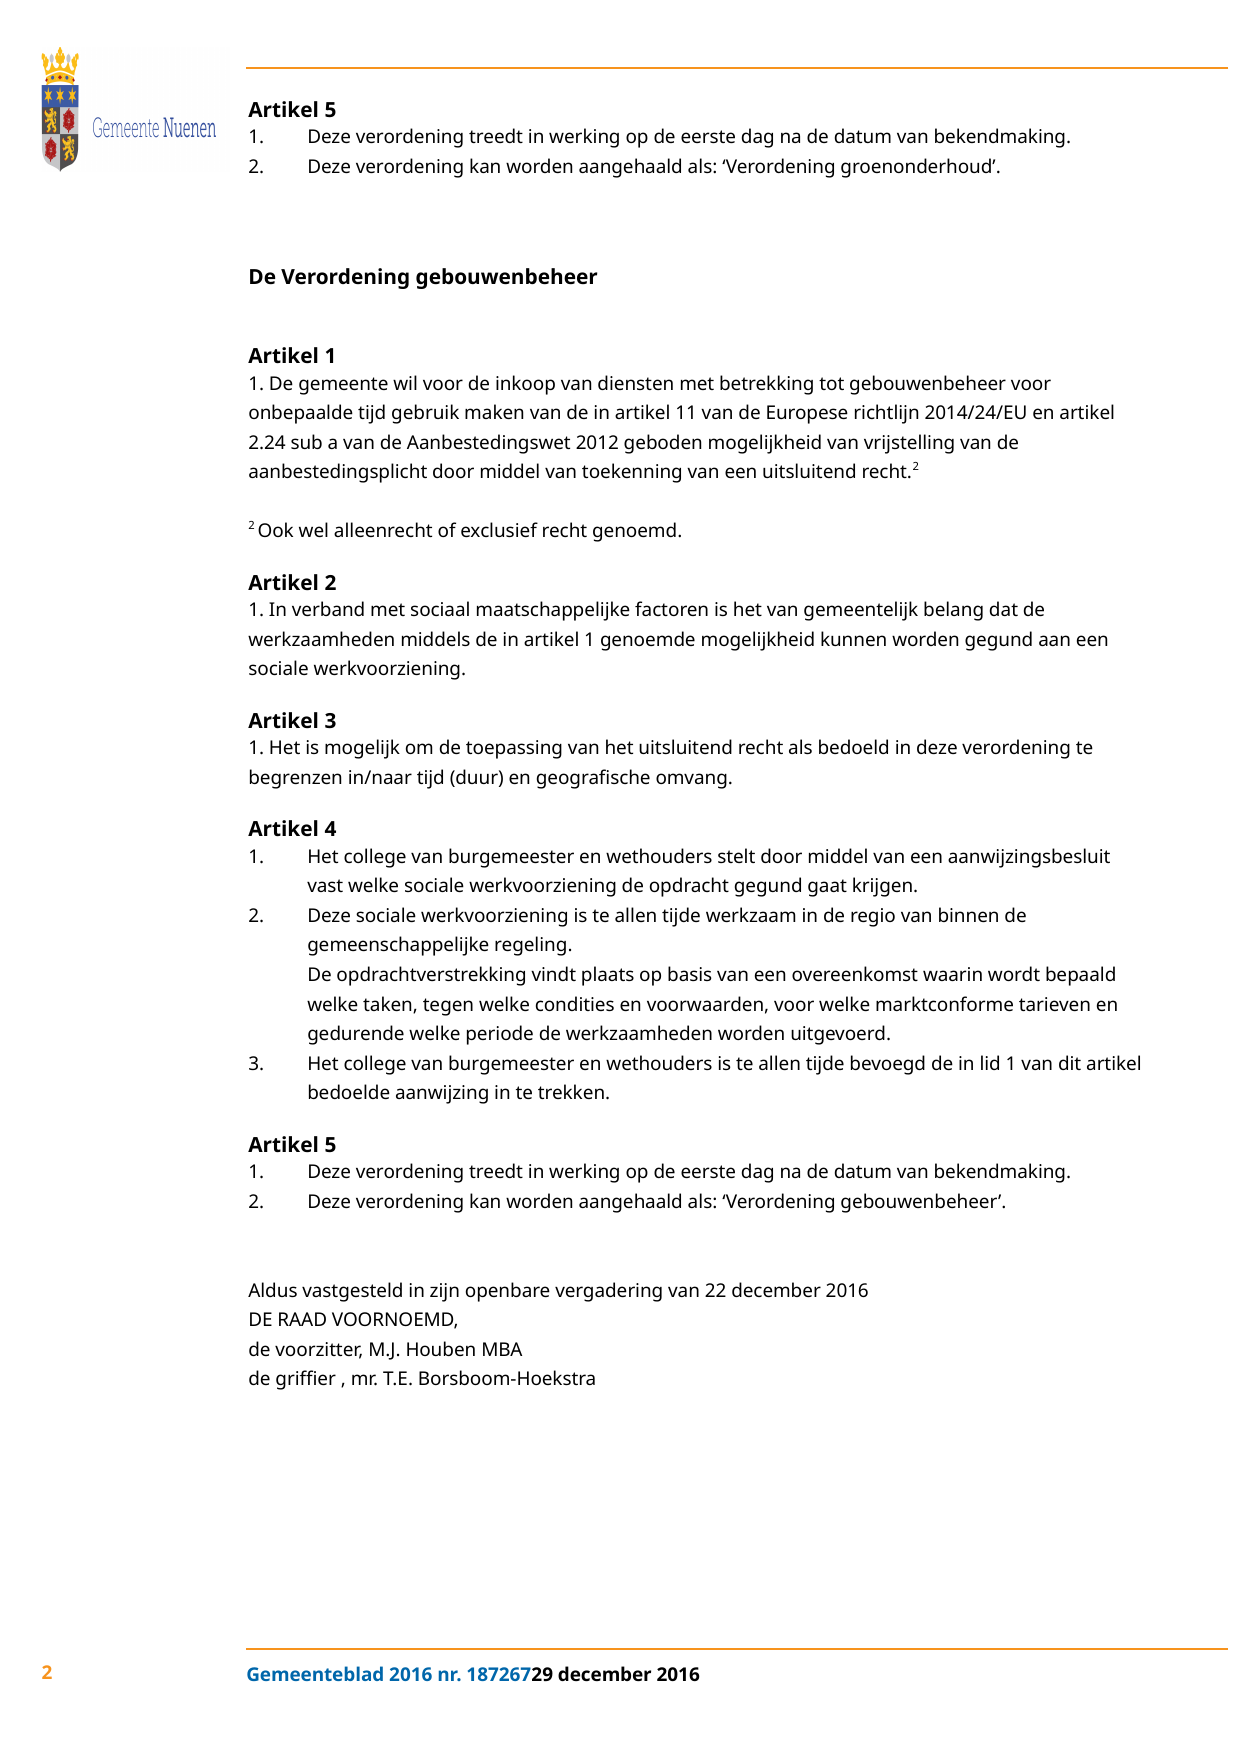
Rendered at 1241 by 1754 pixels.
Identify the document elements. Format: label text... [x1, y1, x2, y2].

text 1. De gemeente wil voor de inkoop van diensten met betrekking tot gebouwenbeheer voor onbepaalde tijd gebruik maken van de in artikel 11 van de Europese richtlijn 2014/24/EU en artikel 2.24 sub a van de Aanbestedingswet 2012 geboden mogelijkheid van vrijstelling van de aanbestedingsplicht door middel van toekenning van een uitsluitend recht.2 [248, 370, 1152, 484]
list Deze sociale werkvoorziening is te allen tijde werkzaam in de regio van binnen de gemeenschappelijke regeling. [248, 902, 1152, 957]
text 1. Het is mogelijk om de toepassing van het uitsluitend recht als bedoeld in deze verordening te begrenzen in/naar tijd (duur) en geografische omvang. [248, 734, 1152, 790]
list Deze verordening treedt in werking op de eerste dag na de datum van bekendmaking. [248, 1158, 1152, 1184]
text 1. In verband met sociaal maatschappelijke factoren is het van gemeentelijk belang dat de werkzaamheden middels de in artikel 1 genoemde mogelijkheid kunnen worden gegund aan een sociale werkvoorziening. [248, 596, 1152, 681]
text 2 Ook wel alleenrecht of exclusief recht genoemd. [248, 518, 1152, 543]
text DE RAAD VOORNOEMD, [248, 1306, 1152, 1332]
text Aldus vastgesteld in zijn openbare vergadering van 22 december 2016 [248, 1277, 1152, 1302]
text Artikel 3 [248, 706, 1152, 734]
text Artikel 1 [248, 341, 1152, 370]
text Artikel 2 [248, 568, 1152, 596]
text Artikel 4 [248, 814, 1152, 843]
list Deze verordening treedt in werking op de eerste dag na de datum van bekendmaking. [248, 123, 1152, 149]
text De Verordening gebouwenbeheer [248, 262, 1152, 291]
text Artikel 5 [248, 95, 1152, 123]
picture [41, 47, 231, 172]
list Het college van burgemeester en wethouders is te allen tijde bevoegd de in lid 1 van dit artikel bedoelde aanwijzing in te trekken. [248, 1050, 1152, 1105]
text Artikel 5 [248, 1130, 1152, 1158]
text de griffier , mr. T.E. Borsboom-Hoekstra [248, 1366, 1152, 1391]
text de voorzitter, M.J. Houben MBA [248, 1336, 1152, 1362]
list Het college van burgemeester en wethouders stelt door middel van een aanwijzingsbesluit vast welke sociale werkvoorziening de opdracht gegund gaat krijgen. [248, 843, 1152, 898]
list Deze verordening kan worden aangehaald als: ‘Verordening gebouwenbeheer’. [248, 1188, 1152, 1214]
list Deze verordening kan worden aangehaald als: ‘Verordening groenonderhoud’. [248, 153, 1152, 178]
list De opdrachtverstrekking vindt plaats op basis van een overeenkomst waarin wordt bepaald welke taken, tegen welke condities en voorwaarden, voor welke marktconforme tarieven en gedurende welke periode de werkzaamheden worden uitgevoerd. [248, 961, 1152, 1046]
